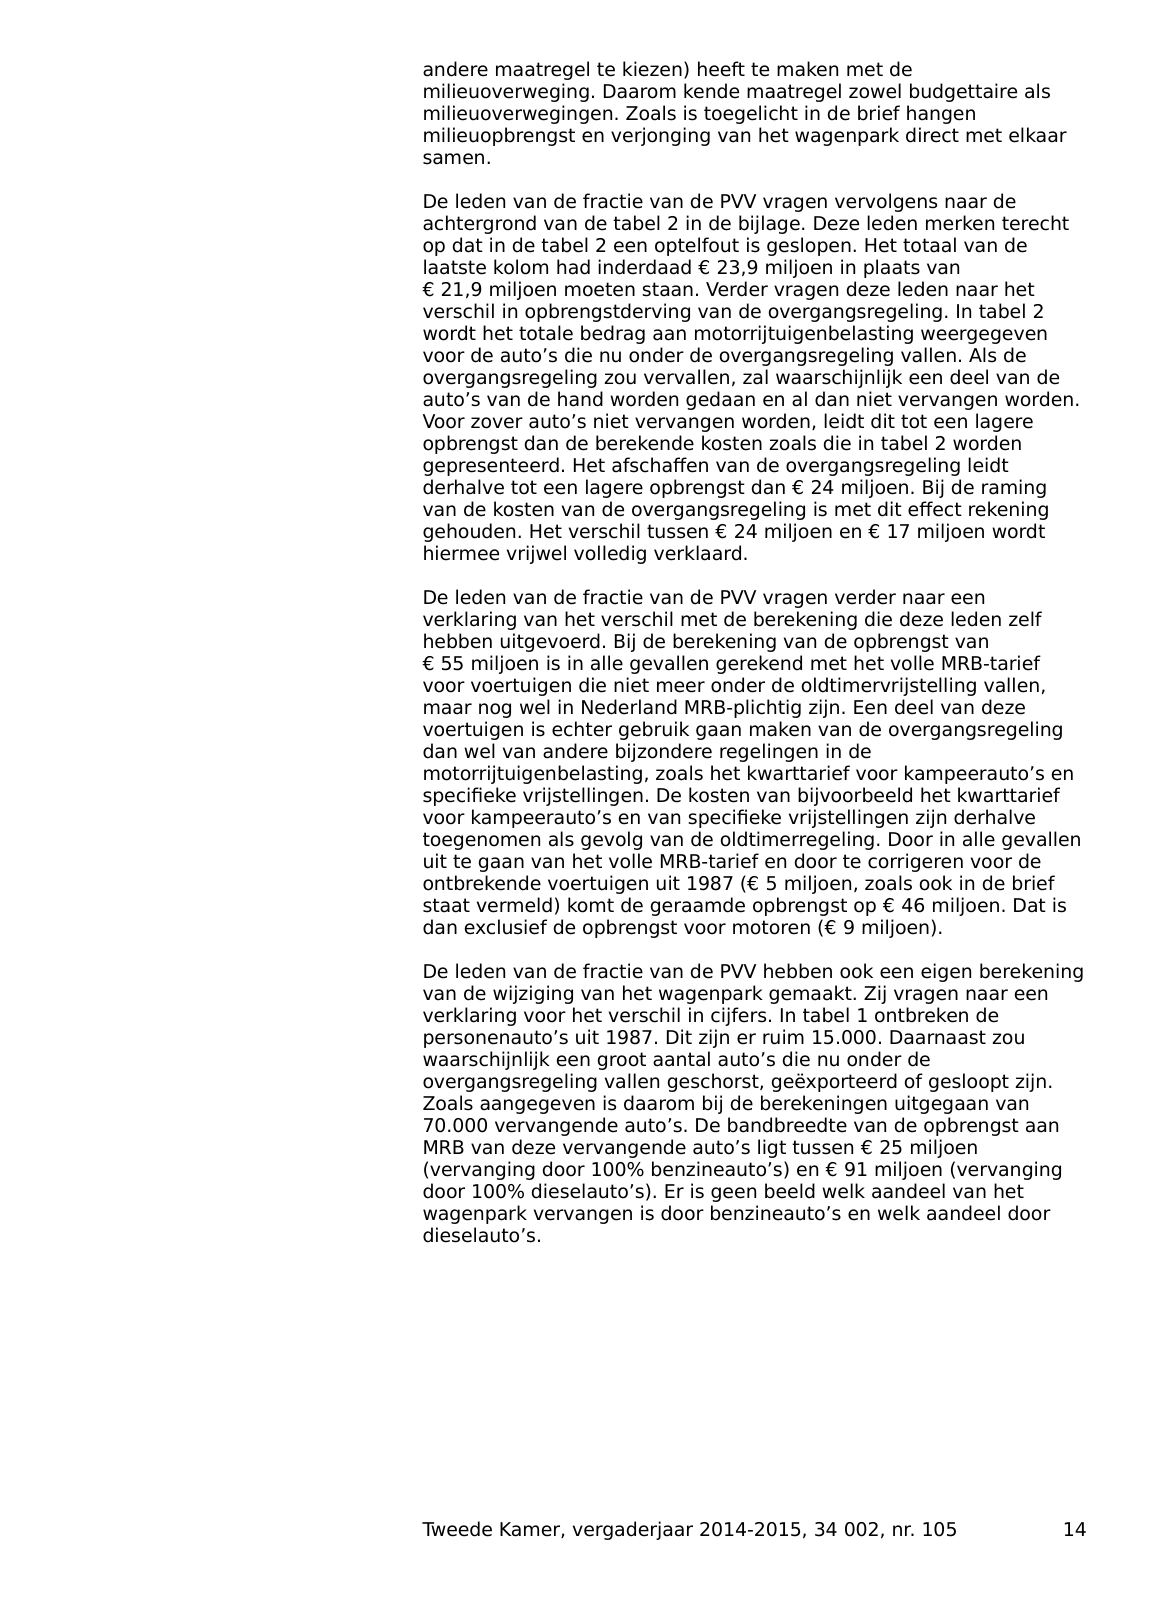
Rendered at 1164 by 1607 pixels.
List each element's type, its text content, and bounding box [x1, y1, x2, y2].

text De leden van de fractie van de PVV vragen verder naar een verklaring van het verschil met de berekening die deze leden zelf hebben uitgevoerd. Bij de berekening van de opbrengst van € 55 miljoen is in alle gevallen gerekend met het volle MRB-tarief voor voertuigen die niet meer onder de oldtimervrijstelling vallen, maar nog wel in Nederland MRB-plichtig zijn. Een deel van deze voertuigen is echter gebruik gaan maken van de overgangsregeling dan wel van andere bijzondere regelingen in de motorrijtuigenbelasting, zoals het kwarttarief voor kampeerauto’s en specifieke vrijstellingen. De kosten van bijvoorbeeld het kwarttarief voor kampeerauto’s en van specifieke vrijstellingen zijn derhalve toegenomen als gevolg van de oldtimerregeling. Door in alle gevallen uit te gaan van het volle MRB-tarief en door te corrigeren voor de ontbrekende voertuigen uit 1987 (€ 5 miljoen, zoals ook in de brief staat vermeld) komt de geraamde opbrengst op € 46 miljoen. Dat is dan exclusief de opbrengst voor motoren (€ 9 miljoen). [422, 587, 1087, 939]
text De leden van de fractie van de PVV hebben ook een eigen berekening van de wijziging van het wagenpark gemaakt. Zij vragen naar een verklaring voor het verschil in cijfers. In tabel 1 ontbreken de personenauto’s uit 1987. Dit zijn er ruim 15.000. Daarnaast zou waarschijnlijk een groot aantal auto’s die nu onder de overgangsregeling vallen geschorst, geëxporteerd of gesloopt zijn. Zoals aangegeven is daarom bij de berekeningen uitgegaan van 70.000 vervangende auto’s. De bandbreedte van de opbrengst aan MRB van deze vervangende auto’s ligt tussen € 25 miljoen (vervanging door 100% benzineauto’s) en € 91 miljoen (vervanging door 100% dieselauto’s). Er is geen beeld welk aandeel van het wagenpark vervangen is door benzineauto’s en welk aandeel door dieselauto’s. [422, 961, 1087, 1247]
text andere maatregel te kiezen) heeft te maken met de milieuoverweging. Daarom kende maatregel zowel budgettaire als milieuoverwegingen. Zoals is toegelicht in de brief hangen milieuopbrengst en verjonging van het wagenpark direct met elkaar samen. [422, 59, 1087, 169]
text De leden van de fractie van de PVV vragen vervolgens naar de achtergrond van de tabel 2 in de bijlage. Deze leden merken terecht op dat in de tabel 2 een optelfout is geslopen. Het totaal van de laatste kolom had inderdaad € 23,9 miljoen in plaats van € 21,9 miljoen moeten staan. Verder vragen deze leden naar het verschil in opbrengstderving van de overgangsregeling. In tabel 2 wordt het totale bedrag aan motorrijtuigenbelasting weergegeven voor de auto’s die nu onder de overgangsregeling vallen. Als de overgangsregeling zou vervallen, zal waarschijnlijk een deel van de auto’s van de hand worden gedaan en al dan niet vervangen worden. Voor zover auto’s niet vervangen worden, leidt dit tot een lagere opbrengst dan de berekende kosten zoals die in tabel 2 worden gepresenteerd. Het afschaffen van de overgangsregeling leidt derhalve tot een lagere opbrengst dan € 24 miljoen. Bij de raming van de kosten van de overgangsregeling is met dit effect rekening gehouden. Het verschil tussen € 24 miljoen en € 17 miljoen wordt hiermee vrijwel volledig verklaard. [422, 191, 1087, 565]
